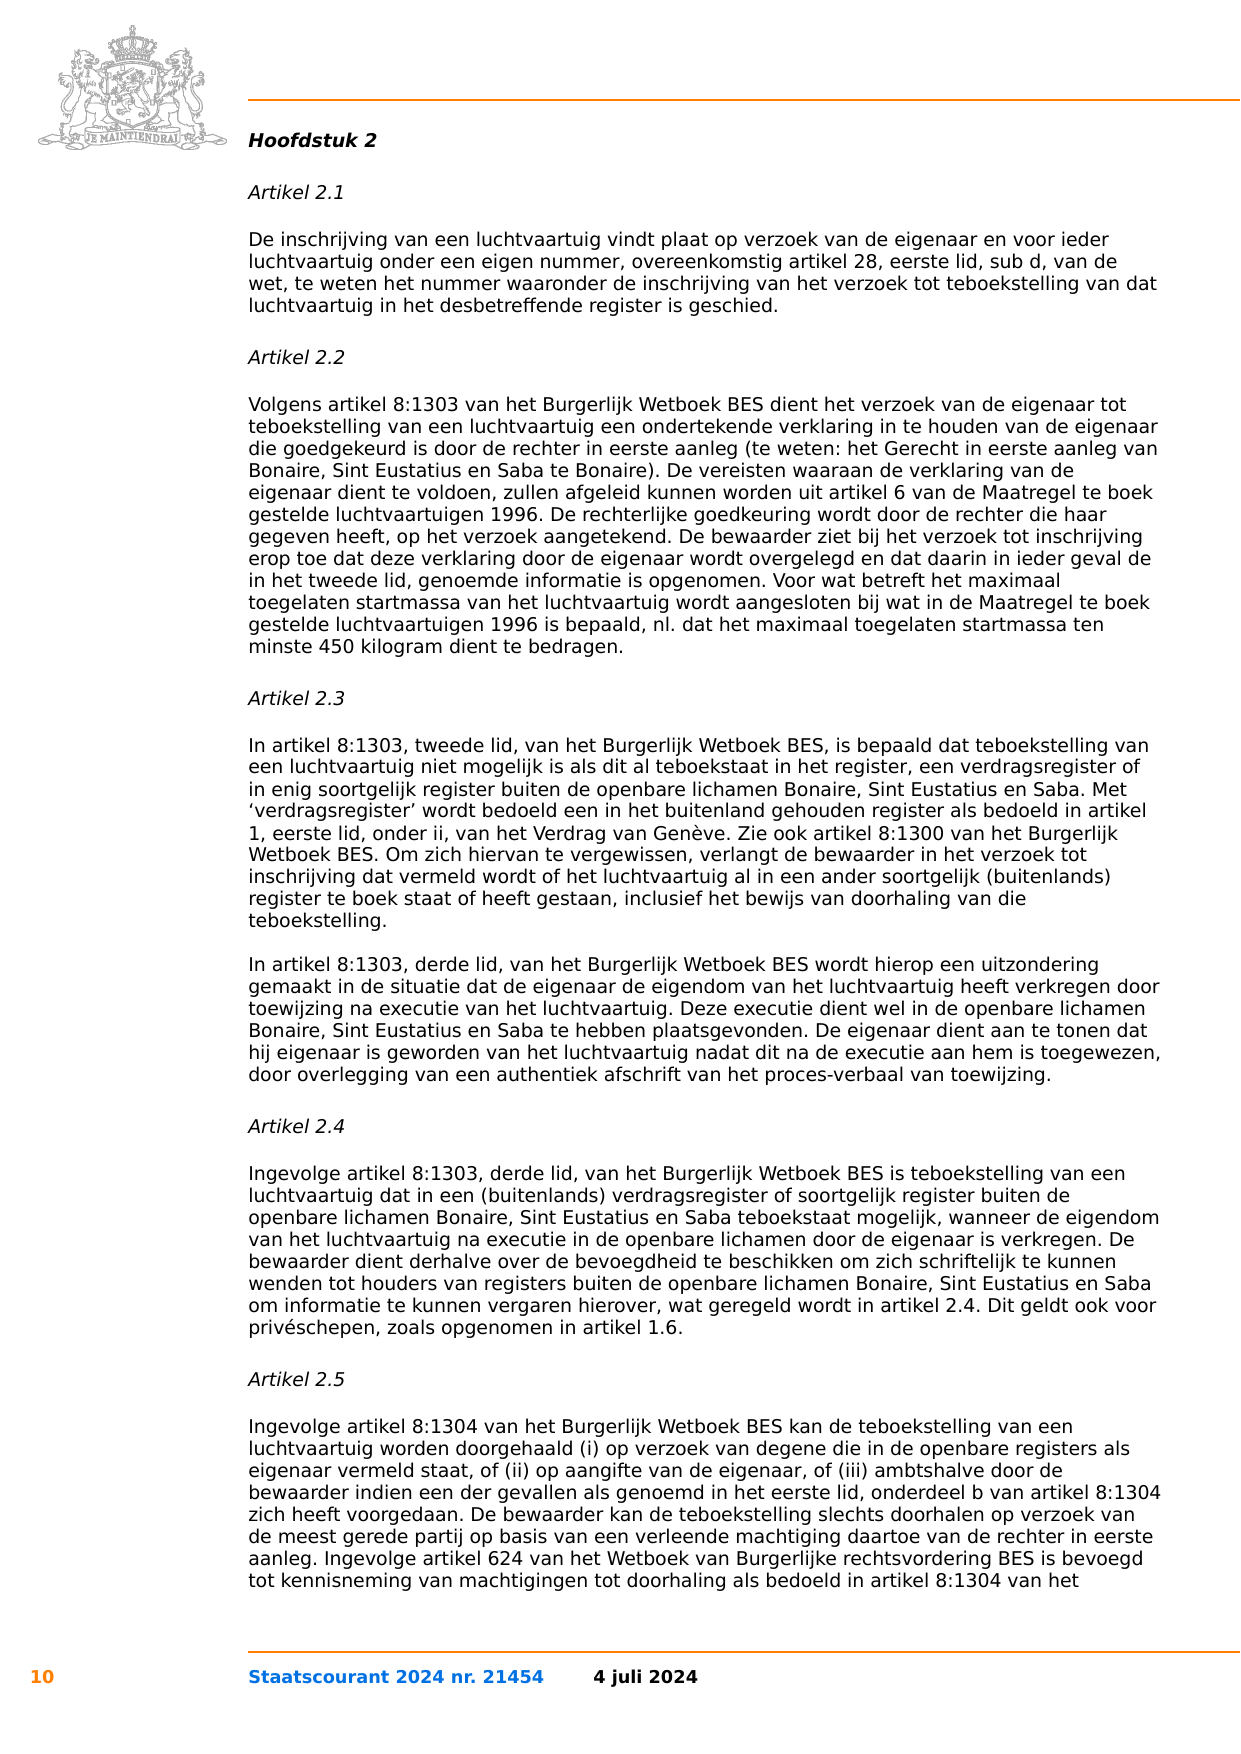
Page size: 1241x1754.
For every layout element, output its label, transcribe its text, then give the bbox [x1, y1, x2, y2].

subtitle Hoofdstuk 2 [248, 130, 1163, 152]
text Ingevolge artikel 8:1303, derde lid, van het Burgerlijk Wetboek BES is teboekstelling van een luchtvaartuig dat in een (buitenlands) verdragsregister of soortgelijk register buiten de openbare lichamen Bonaire, Sint Eustatius en Saba teboekstaat mogelijk, wanneer de eigendom van het luchtvaartuig na executie in de openbare lichamen door de eigenaar is verkregen. De bewaarder dient derhalve over de bevoegdheid te beschikken om zich schriftelijk te kunnen wenden tot houders van registers buiten de openbare lichamen Bonaire, Sint Eustatius en Saba om informatie te kunnen vergaren hierover, wat geregeld wordt in artikel 2.4. Dit geldt ook voor privéschepen, zoals opgenomen in artikel 1.6. [248, 1163, 1163, 1339]
subtitle Artikel 2.4 [248, 1116, 1163, 1138]
text In artikel 8:1303, derde lid, van het Burgerlijk Wetboek BES wordt hierop een uitzondering gemaakt in de situatie dat de eigenaar de eigendom van het luchtvaartuig heeft verkregen door toewijzing na executie van het luchtvaartuig. Deze executie dient wel in de openbare lichamen Bonaire, Sint Eustatius en Saba te hebben plaatsgevonden. De eigenaar dient aan te tonen dat hij eigenaar is geworden van het luchtvaartuig nadat dit na de executie aan hem is toegewezen, door overlegging van een authentiek afschrift van het proces-verbaal van toewijzing. [248, 954, 1163, 1086]
text De inschrijving van een luchtvaartuig vindt plaat op verzoek van de eigenaar en voor ieder luchtvaartuig onder een eigen nummer, overeenkomstig artikel 28, eerste lid, sub d, van de wet, te weten het nummer waaronder de inschrijving van het verzoek tot teboekstelling van dat luchtvaartuig in het desbetreffende register is geschied. [248, 229, 1163, 317]
text Ingevolge artikel 8:1304 van het Burgerlijk Wetboek BES kan de teboekstelling van een luchtvaartuig worden doorgehaald (i) op verzoek van degene die in de openbare registers als eigenaar vermeld staat, of (ii) op aangifte van de eigenaar, of (iii) ambtshalve door de bewaarder indien een der gevallen als genoemd in het eerste lid, onderdeel b van artikel 8:1304 zich heeft voorgedaan. De bewaarder kan de teboekstelling slechts doorhalen op verzoek van de meest gerede partij op basis van een verleende machtiging daartoe van de rechter in eerste aanleg. Ingevolge artikel 624 van het Wetboek van Burgerlijke rechtsvordering BES is bevoegd tot kennisneming van machtigingen tot doorhaling als bedoeld in artikel 8:1304 van het [248, 1416, 1163, 1592]
text Volgens artikel 8:1303 van het Burgerlijk Wetboek BES dient het verzoek van de eigenaar tot teboekstelling van een luchtvaartuig een ondertekende verklaring in te houden van de eigenaar die goedgekeurd is door de rechter in eerste aanleg (te weten: het Gerecht in eerste aanleg van Bonaire, Sint Eustatius en Saba te Bonaire). De vereisten waaraan de verklaring van de eigenaar dient te voldoen, zullen afgeleid kunnen worden uit artikel 6 van de Maatregel te boek gestelde luchtvaartuigen 1996. De rechterlijke goedkeuring wordt door de rechter die haar gegeven heeft, op het verzoek aangetekend. De bewaarder ziet bij het verzoek tot inschrijving erop toe dat deze verklaring door de eigenaar wordt overgelegd en dat daarin in ieder geval de in het tweede lid, genoemde informatie is opgenomen. Voor wat betreft het maximaal toegelaten startmassa van het luchtvaartuig wordt aangesloten bij wat in de Maatregel te boek gestelde luchtvaartuigen 1996 is bepaald, nl. dat het maximaal toegelaten startmassa ten minste 450 kilogram dient te bedragen. [248, 394, 1163, 657]
subtitle Artikel 2.5 [248, 1369, 1163, 1391]
picture [38, 25, 227, 150]
subtitle Artikel 2.1 [248, 182, 1163, 204]
subtitle Artikel 2.2 [248, 347, 1163, 369]
text In artikel 8:1303, tweede lid, van het Burgerlijk Wetboek BES, is bepaald dat teboekstelling van een luchtvaartuig niet mogelijk is als dit al teboekstaat in het register, een verdragsregister of in enig soortgelijk register buiten de openbare lichamen Bonaire, Sint Eustatius en Saba. Met ‘verdragsregister’ wordt bedoeld een in het buitenland gehouden register als bedoeld in artikel 1, eerste lid, onder ii, van het Verdrag van Genève. Zie ook artikel 8:1300 van het Burgerlijk Wetboek BES. Om zich hiervan te vergewissen, verlangt de bewaarder in het verzoek tot inschrijving dat vermeld wordt of het luchtvaartuig al in een ander soortgelijk (buitenlands) register te boek staat of heeft gestaan, inclusief het bewijs van doorhaling van die teboekstelling. [248, 734, 1163, 932]
subtitle Artikel 2.3 [248, 687, 1163, 709]
